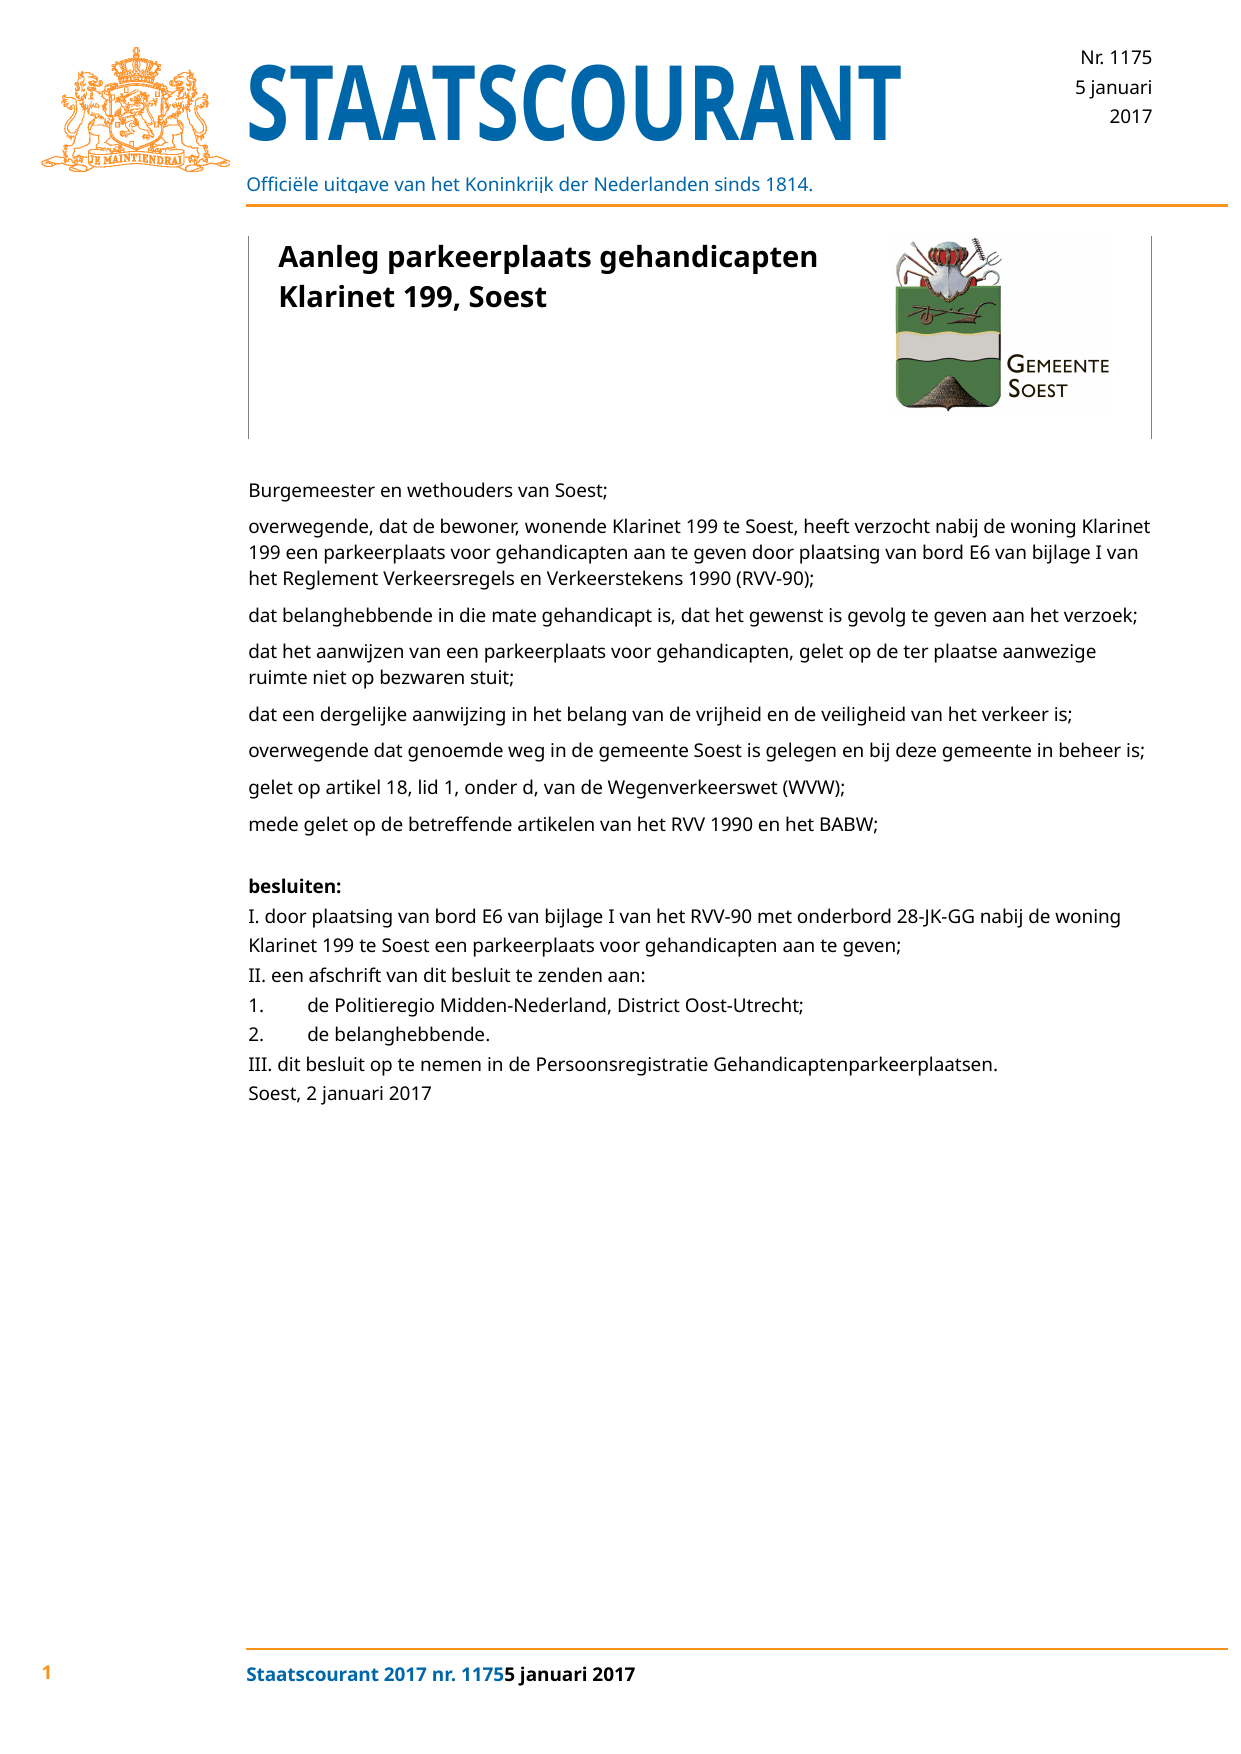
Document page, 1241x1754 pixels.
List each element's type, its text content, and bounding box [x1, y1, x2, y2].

table_header [850, 236, 892, 413]
table_header Aanleg parkeerplaats gehandicapten Klarinet 199, Soest [249, 236, 850, 439]
list de Politieregio Midden-Nederland, District Oost-Utrecht; [248, 992, 1152, 1018]
text overwegende dat genoemde weg in de gemeente Soest is gelegen en bij deze gemeente in beheer is; [248, 737, 1152, 763]
picture [892, 236, 1109, 414]
list de belanghebbende. [248, 1021, 1152, 1047]
text II. een afschrift van dit besluit te zenden aan: [248, 962, 1152, 988]
text I. door plaatsing van bord E6 van bijlage I van het RVV-90 met onderbord 28-JK-GG nabij de woning Klarinet 199 te Soest een parkeerplaats voor gehandicapten aan te geven; [248, 903, 1152, 958]
text Soest, 2 januari 2017 [248, 1081, 1152, 1106]
table_header [1109, 236, 1151, 413]
text gelet op artikel 18, lid 1, onder d, van de Wegenverkeerswet (WVW); [248, 774, 1152, 800]
text dat een dergelijke aanwijzing in het belang van de vrijheid en de veiligheid van het verkeer is; [248, 701, 1152, 727]
text dat belanghebbende in die mate gehandicapt is, dat het gewenst is gevolg te geven aan het verzoek; [248, 602, 1152, 627]
text overwegende, dat de bewoner, wonende Klarinet 199 te Soest, heeft verzocht nabij de woning Klarinet 199 een parkeerplaats voor gehandicapten aan te geven door plaatsing van bord E6 van bijlage I van het Reglement Verkeersregels en Verkeerstekens 1990 (RVV-90); [248, 514, 1152, 591]
picture [41, 47, 231, 172]
text dat het aanwijzen van een parkeerplaats voor gehandicapten, gelet op de ter plaatse aanwezige ruimte niet op bezwaren stuit; [248, 638, 1152, 690]
text besluiten: [248, 873, 1152, 899]
text Burgemeester en wethouders van Soest; [248, 477, 1152, 503]
text mede gelet op de betreffende artikelen van het RVV 1990 en het BABW; [248, 811, 1152, 837]
table_header [850, 414, 1151, 439]
text III. dit besluit op te nemen in de Persoonsregistratie Gehandicaptenparkeerplaatsen. [248, 1051, 1152, 1077]
